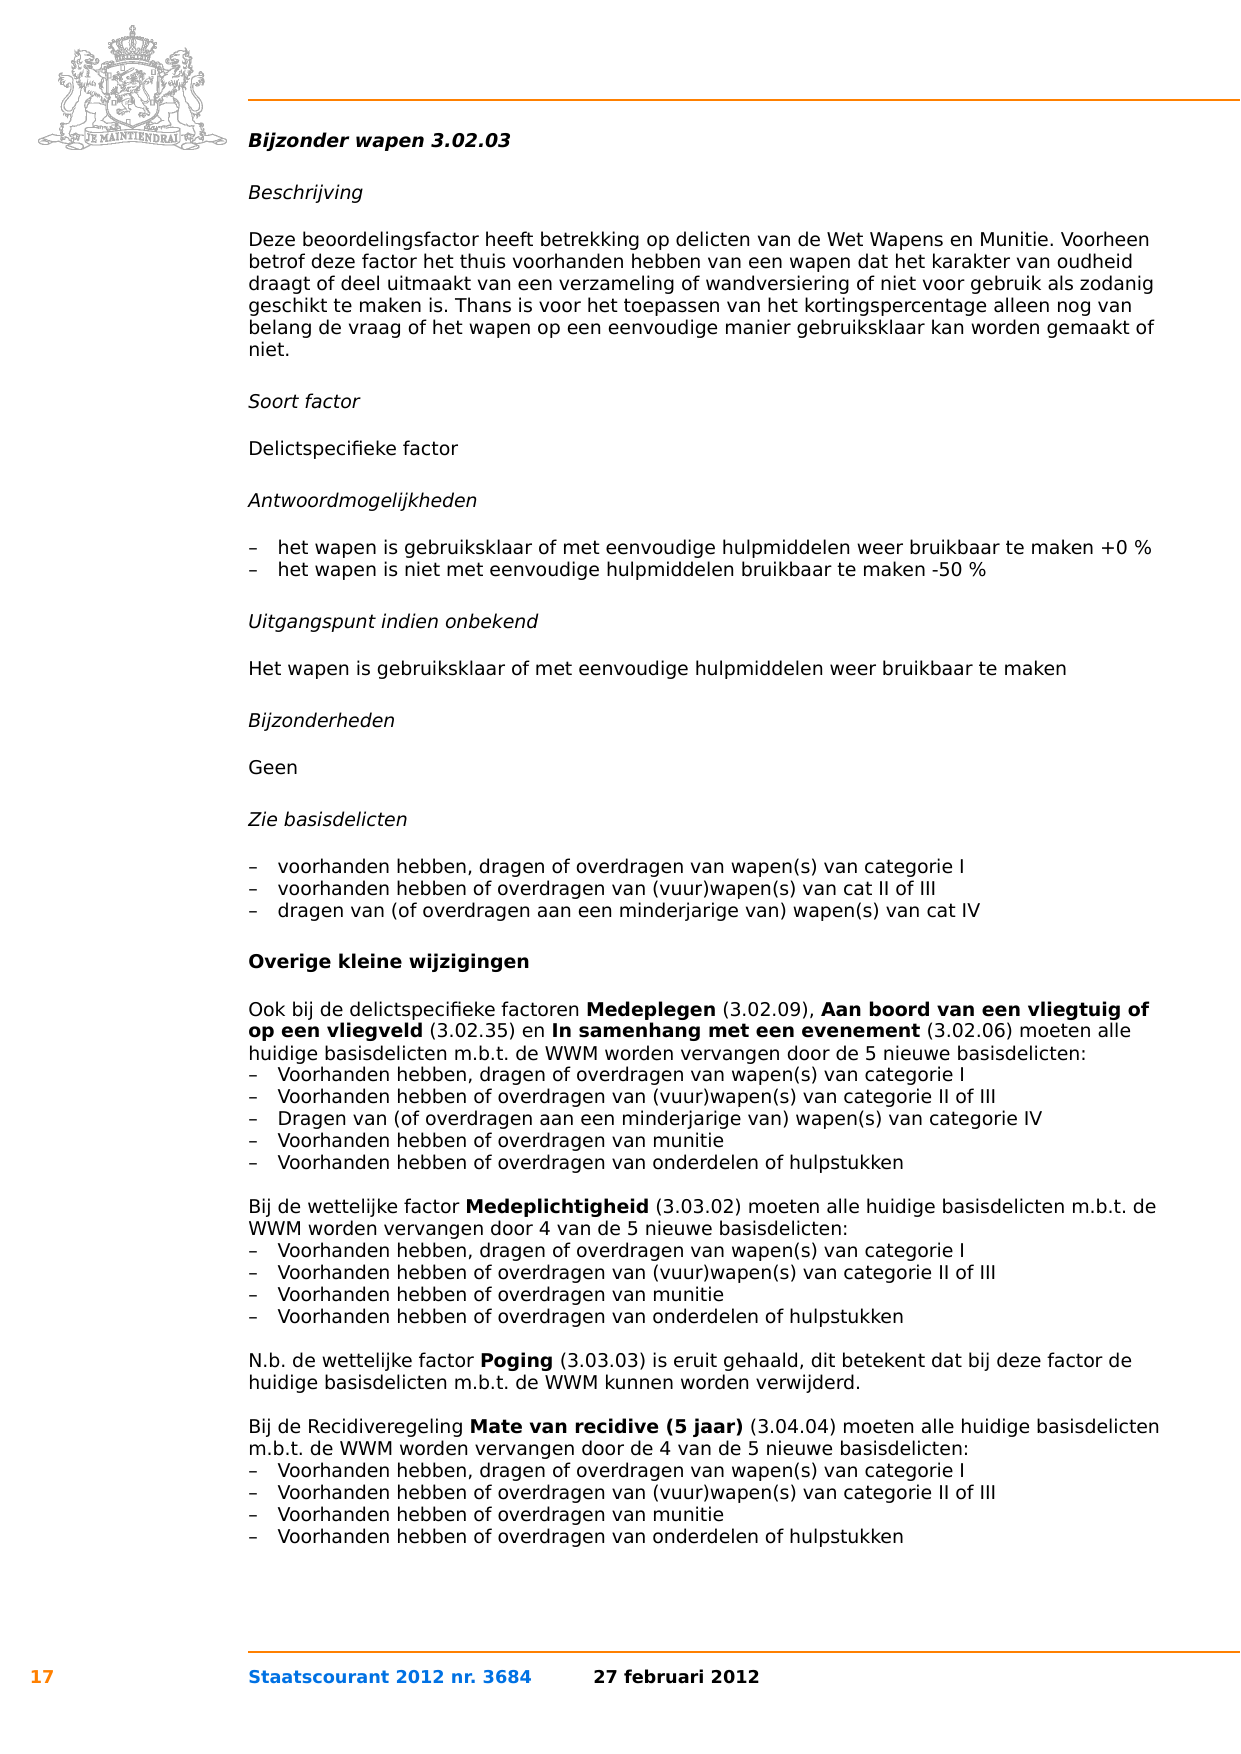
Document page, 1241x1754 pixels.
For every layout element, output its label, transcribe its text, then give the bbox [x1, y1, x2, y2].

text – Voorhanden hebben of overdragen van munitie [248, 1130, 1163, 1152]
text N.b. de wettelijke factor Poging (3.03.03) is eruit gehaald, dit betekent dat bij deze factor de huidige basisdelicten m.b.t. de WWM kunnen worden verwijderd. [248, 1350, 1163, 1394]
text – Voorhanden hebben of overdragen van onderdelen of hulpstukken [248, 1306, 1163, 1328]
text Bij de wettelijke factor Medeplichtigheid (3.03.02) moeten alle huidige basisdelicten m.b.t. de WWM worden vervangen door 4 van de 5 nieuwe basisdelicten: [248, 1196, 1163, 1240]
text – Voorhanden hebben of overdragen van onderdelen of hulpstukken [248, 1152, 1163, 1174]
text Bij de Recidiveregeling Mate van recidive (5 jaar) (3.04.04) moeten alle huidige basisdelicten m.b.t. de WWM worden vervangen door de 4 van de 5 nieuwe basisdelicten: [248, 1416, 1163, 1460]
text Delictspecifieke factor [248, 438, 1163, 460]
subtitle Beschrijving [248, 182, 1163, 204]
text – voorhanden hebben, dragen of overdragen van wapen(s) van categorie I [248, 856, 1163, 877]
text – voorhanden hebben of overdragen van (vuur)wapen(s) van cat II of III [248, 877, 1163, 899]
text – Voorhanden hebben, dragen of overdragen van wapen(s) van categorie I [248, 1064, 1163, 1086]
subtitle Soort factor [248, 391, 1163, 413]
subtitle Zie basisdelicten [248, 808, 1163, 831]
subtitle Uitgangspunt indien onbekend [248, 611, 1163, 633]
text – Voorhanden hebben of overdragen van (vuur)wapen(s) van categorie II of III [248, 1482, 1163, 1504]
text – Voorhanden hebben of overdragen van (vuur)wapen(s) van categorie II of III [248, 1086, 1163, 1108]
subtitle Overige kleine wijzigingen [248, 951, 1163, 973]
text – het wapen is gebruiksklaar of met eenvoudige hulpmiddelen weer bruikbaar te maken +0 % [248, 537, 1163, 559]
text Het wapen is gebruiksklaar of met eenvoudige hulpmiddelen weer bruikbaar te maken [248, 658, 1163, 679]
text – Voorhanden hebben of overdragen van (vuur)wapen(s) van categorie II of III [248, 1262, 1163, 1284]
text – Voorhanden hebben of overdragen van munitie [248, 1284, 1163, 1306]
text Ook bij de delictspecifieke factoren Medeplegen (3.02.09), Aan boord van een vliegtuig of op een vliegveld (3.02.35) en In samenhang met een evenement (3.02.06) moeten alle huidige basisdelicten m.b.t. de WWM worden vervangen door de 5 nieuwe basisdelicten: [248, 998, 1163, 1064]
text – Voorhanden hebben, dragen of overdragen van wapen(s) van categorie I [248, 1460, 1163, 1482]
text – Voorhanden hebben of overdragen van onderdelen of hulpstukken [248, 1526, 1163, 1548]
subtitle Bijzonderheden [248, 709, 1163, 732]
subtitle Bijzonder wapen 3.02.03 [248, 130, 1163, 152]
text Deze beoordelingsfactor heeft betrekking op delicten van de Wet Wapens en Munitie. Voorheen betrof deze factor het thuis voorhanden hebben van een wapen dat het karakter van oudheid draagt of deel uitmaakt van een verzameling of wandversiering of niet voor gebruik als zodanig geschikt te maken is. Thans is voor het toepassen van het kortingspercentage alleen nog van belang de vraag of het wapen op een eenvoudige manier gebruiksklaar kan worden gemaakt of niet. [248, 229, 1163, 361]
text Geen [248, 757, 1163, 778]
text – het wapen is niet met eenvoudige hulpmiddelen bruikbaar te maken -50 % [248, 559, 1163, 581]
picture [38, 25, 227, 150]
subtitle Antwoordmogelijkheden [248, 490, 1163, 512]
text – Voorhanden hebben of overdragen van munitie [248, 1504, 1163, 1526]
text – Dragen van (of overdragen aan een minderjarige van) wapen(s) van categorie IV [248, 1108, 1163, 1130]
text – dragen van (of overdragen aan een minderjarige van) wapen(s) van cat IV [248, 899, 1163, 921]
text – Voorhanden hebben, dragen of overdragen van wapen(s) van categorie I [248, 1240, 1163, 1262]
